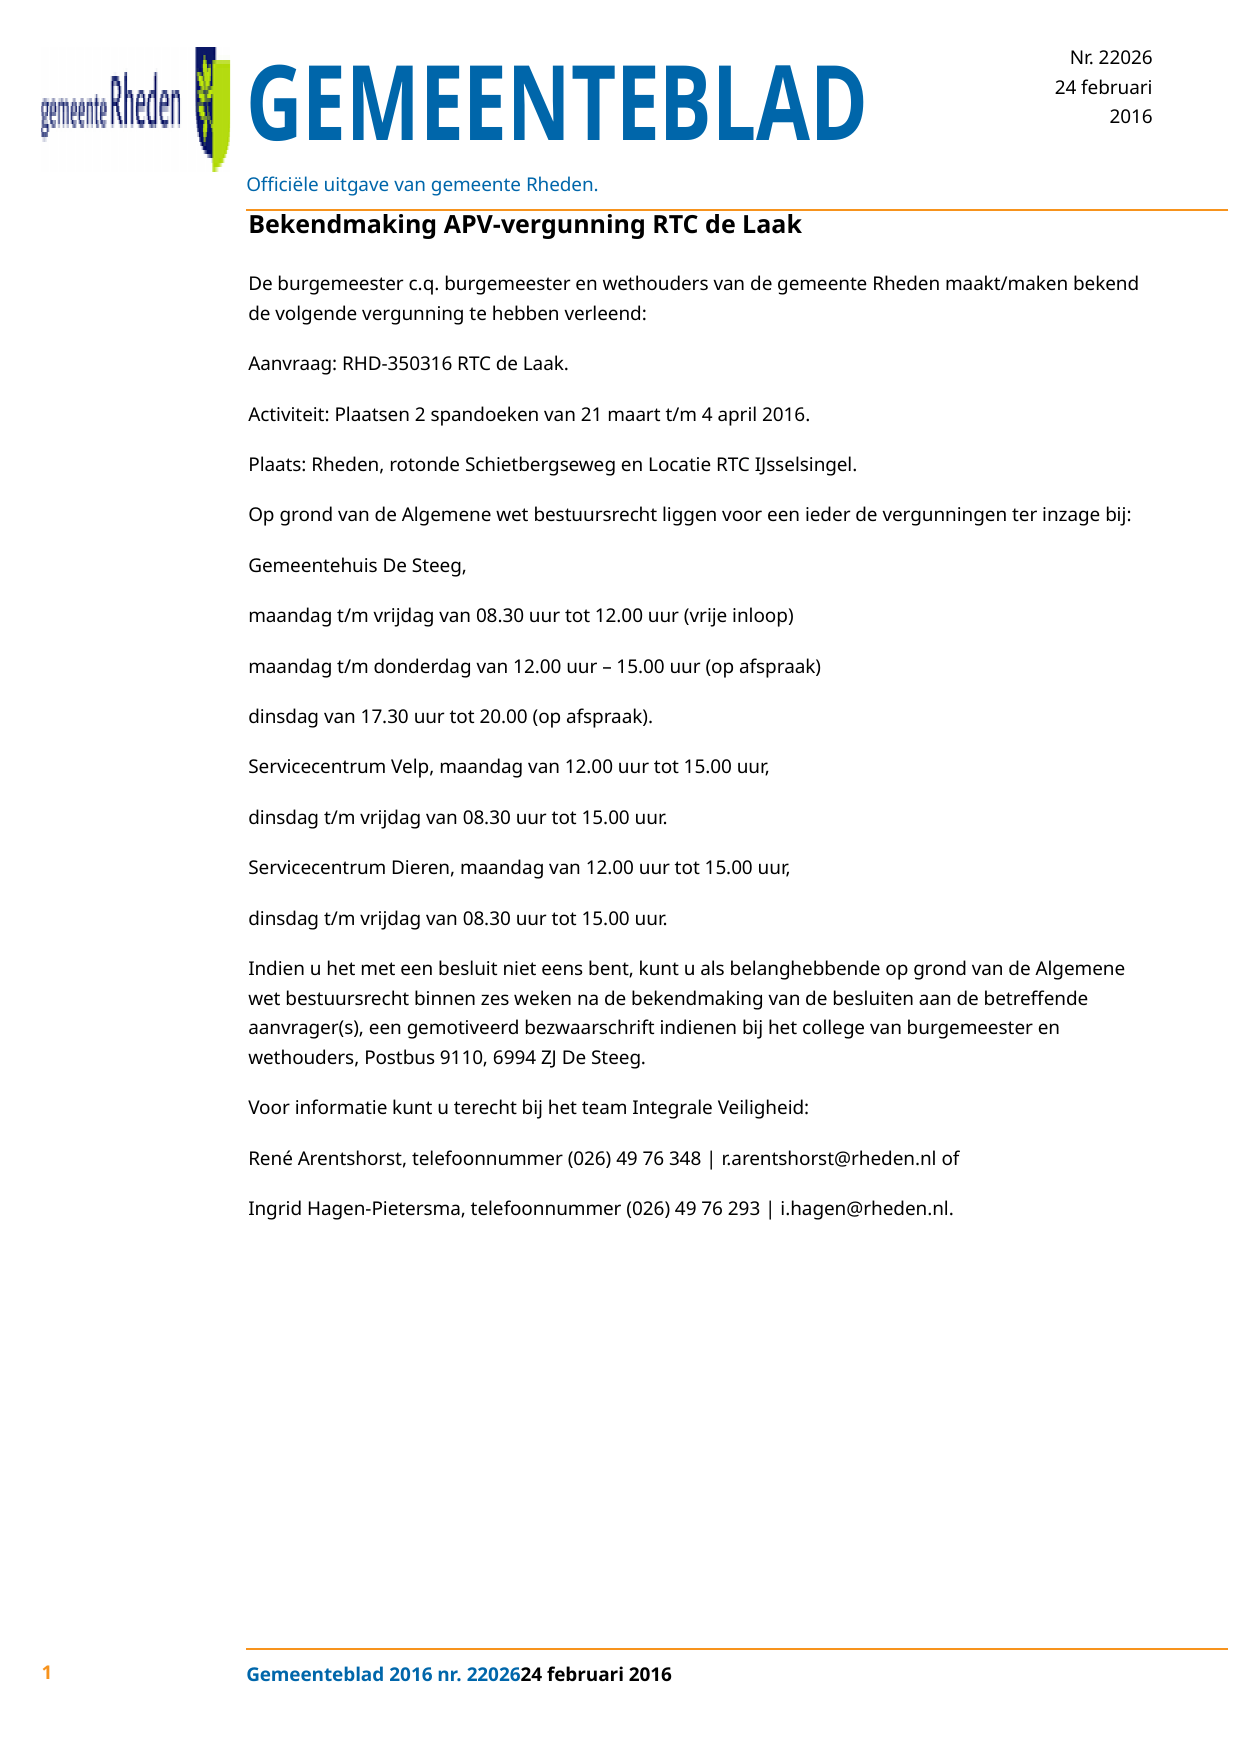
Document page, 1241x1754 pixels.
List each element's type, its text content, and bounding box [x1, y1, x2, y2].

picture [41, 47, 231, 172]
text Servicecentrum Dieren, maandag van 12.00 uur tot 15.00 uur, [248, 854, 1152, 880]
text Ingrid Hagen-Pietersma, telefoonnummer (026) 49 76 293 | i.hagen@rheden.nl. [248, 1195, 1152, 1221]
text Servicecentrum Velp, maandag van 12.00 uur tot 15.00 uur, [248, 754, 1152, 779]
text dinsdag van 17.30 uur tot 20.00 (op afspraak). [248, 703, 1152, 729]
text dinsdag t/m vrijdag van 08.30 uur tot 15.00 uur. [248, 905, 1152, 931]
text Bekendmaking APV-vergunning RTC de Laak [248, 211, 1152, 241]
text Gemeentehuis De Steeg, [248, 552, 1152, 578]
text Op grond van de Algemene wet bestuursrecht liggen voor een ieder de vergunningen ter inzage bij: [248, 502, 1152, 527]
text Indien u het met een besluit niet eens bent, kunt u als belanghebbende op grond van de Algemene wet bestuursrecht binnen zes weken na de bekendmaking van de besluiten aan de betreffende aanvrager(s), een gemotiveerd bezwaarschrift indienen bij het college van burgemeester en wethouders, Postbus 9110, 6994 ZJ De Steeg. [248, 955, 1152, 1070]
text dinsdag t/m vrijdag van 08.30 uur tot 15.00 uur. [248, 804, 1152, 830]
text Activiteit: Plaatsen 2 spandoeken van 21 maart t/m 4 april 2016. [248, 401, 1152, 426]
text maandag t/m vrijdag van 08.30 uur tot 12.00 uur (vrije inloop) [248, 602, 1152, 628]
text René Arentshorst, telefoonnummer (026) 49 76 348 | r.arentshorst@rheden.nl of [248, 1145, 1152, 1171]
text maandag t/m donderdag van 12.00 uur – 15.00 uur (op afspraak) [248, 653, 1152, 678]
text Voor informatie kunt u terecht bij het team Integrale Veiligheid: [248, 1094, 1152, 1120]
text Aanvraag: RHD-350316 RTC de Laak. [248, 350, 1152, 376]
text Plaats: Rheden, rotonde Schietbergseweg en Locatie RTC IJsselsingel. [248, 451, 1152, 477]
text De burgemeester c.q. burgemeester en wethouders van de gemeente Rheden maakt/maken bekend de volgende vergunning te hebben verleend: [248, 270, 1152, 326]
